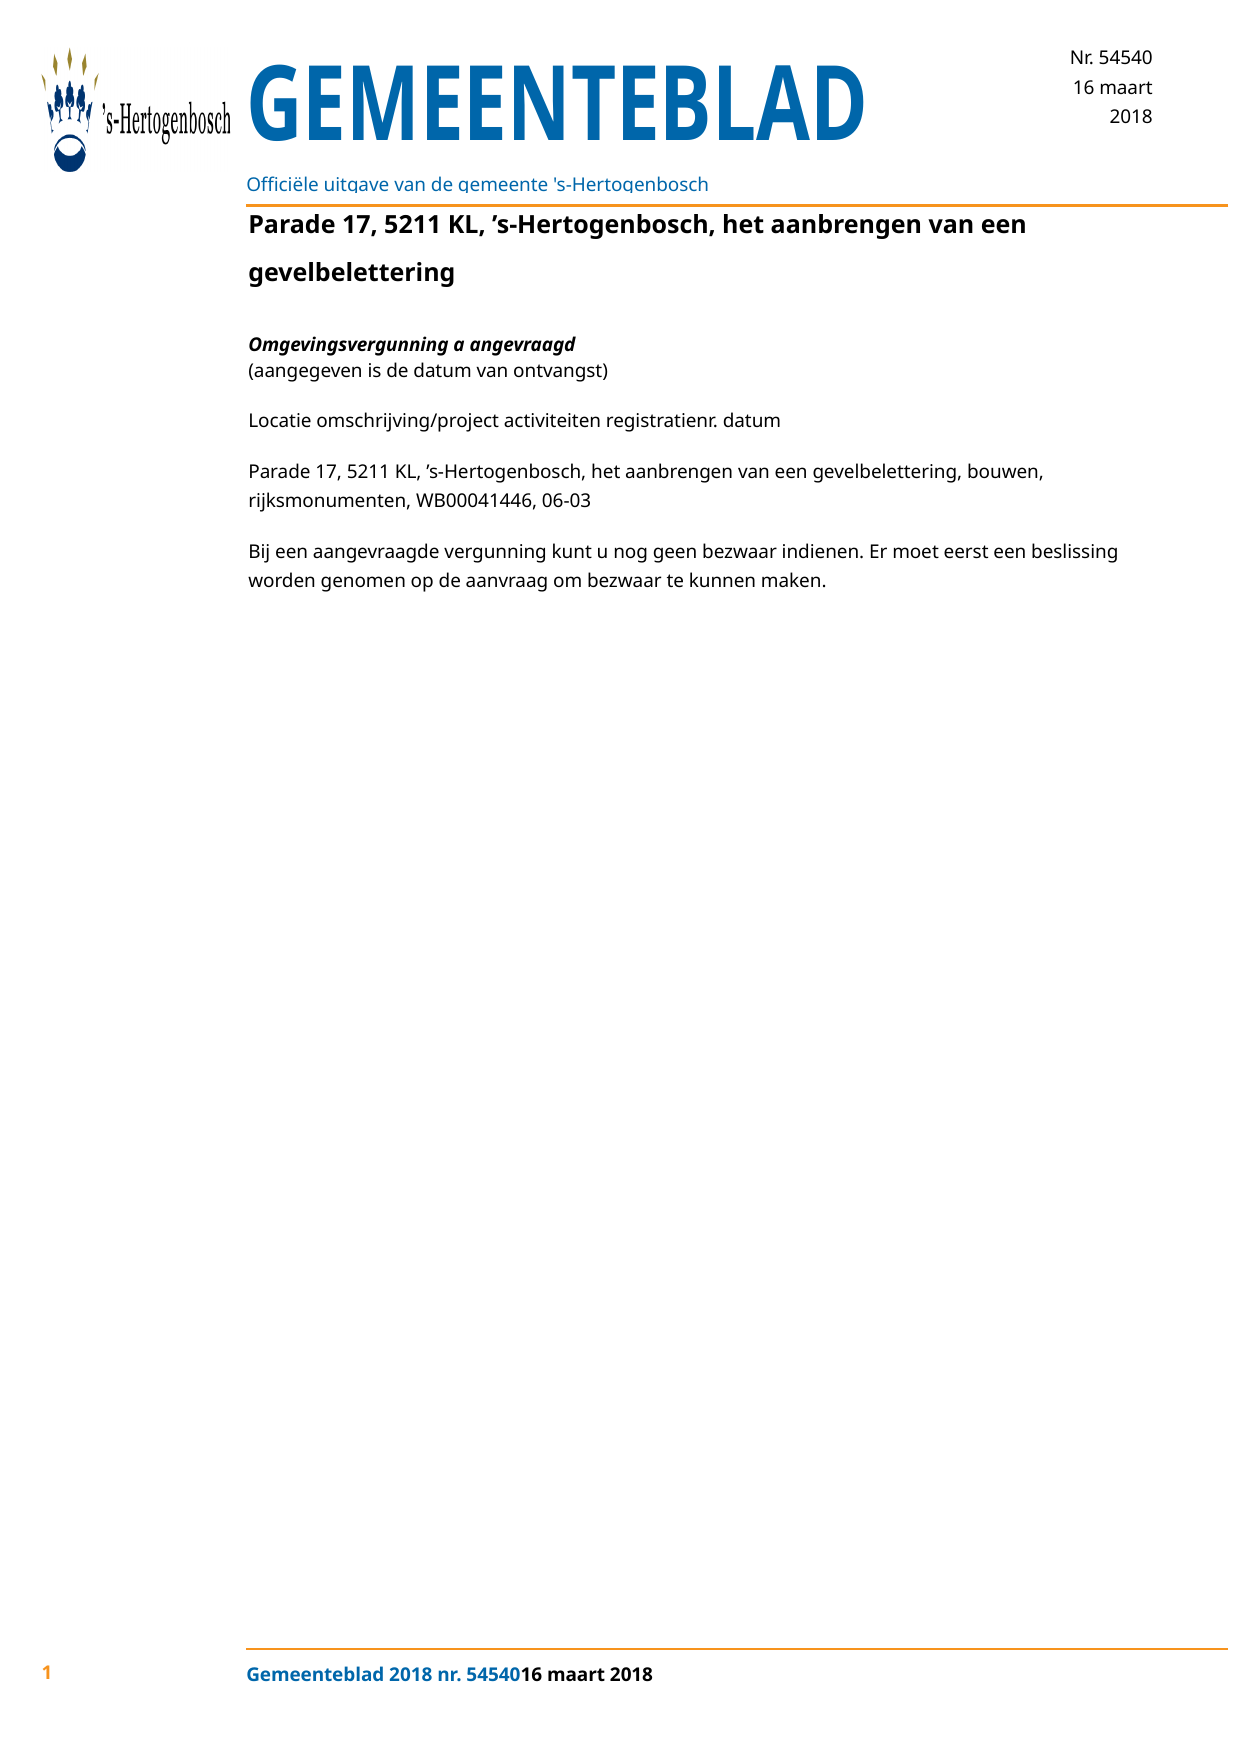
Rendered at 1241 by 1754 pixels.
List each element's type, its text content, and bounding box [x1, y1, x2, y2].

text Omgevingsvergunning a angevraagd [248, 331, 1152, 357]
picture [41, 47, 231, 172]
text Parade 17, 5211 KL, ’s-Hertogenbosch, het aanbrengen van een gevelbelettering [248, 207, 1152, 288]
text Locatie omschrijving/project activiteiten registratienr. datum [248, 408, 1152, 433]
text (aangegeven is de datum van ontvangst) [248, 357, 1152, 383]
text Parade 17, 5211 KL, ’s-Hertogenbosch, het aanbrengen van een gevelbelettering, bouwen, rijksmonumenten, WB00041446, 06-03 [248, 458, 1152, 513]
text Bij een aangevraagde vergunning kunt u nog geen bezwaar indienen. Er moet eerst een beslissing worden genomen op de aanvraag om bezwaar te kunnen maken. [248, 538, 1152, 593]
